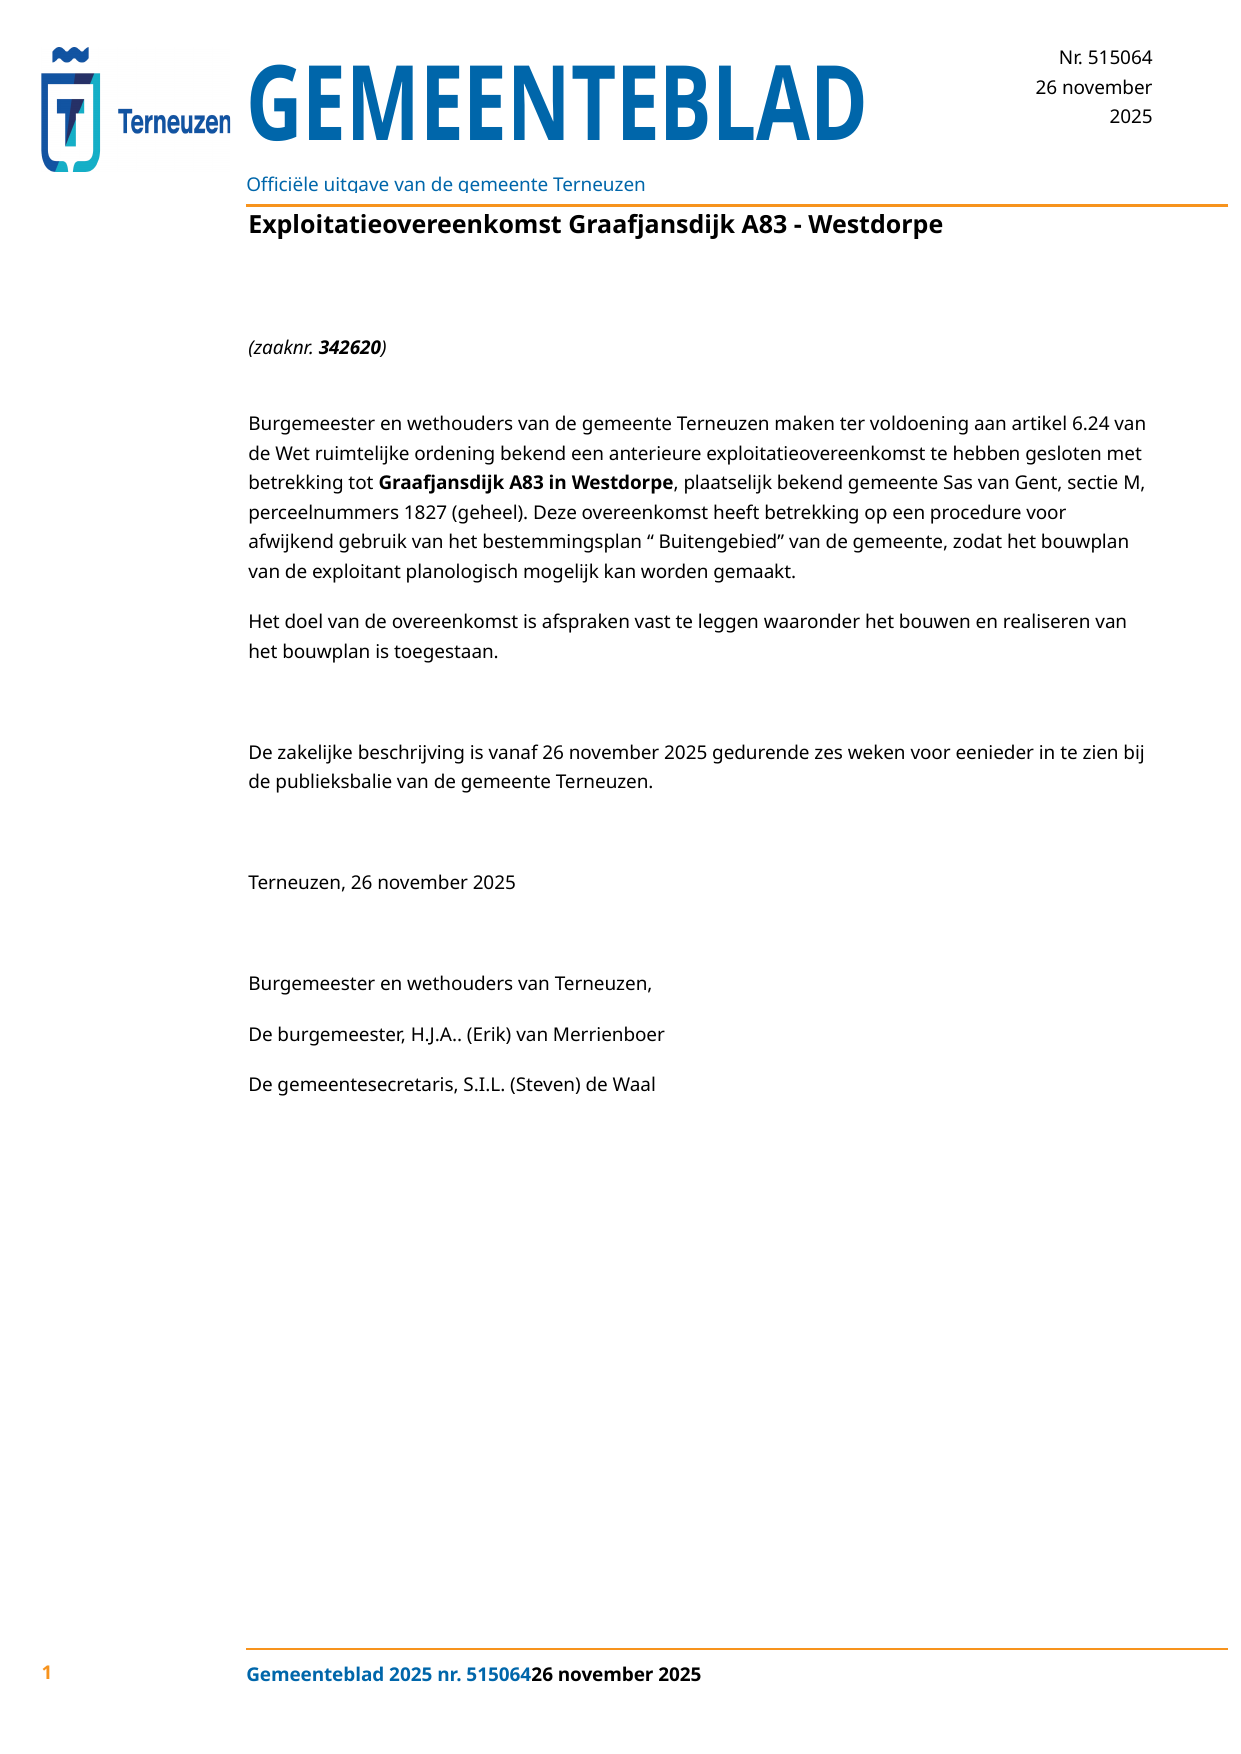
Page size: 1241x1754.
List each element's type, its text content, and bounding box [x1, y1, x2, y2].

text De gemeentesecretaris, S.I.L. (Steven) de Waal [248, 1071, 1152, 1097]
text (zaaknr. 342620) [248, 334, 1152, 360]
text Het doel van de overeenkomst is afspraken vast te leggen waaronder het bouwen en realiseren van het bouwplan is toegestaan. [248, 609, 1152, 664]
text Exploitatieovereenkomst Graafjansdijk A83 - Westdorpe [248, 207, 1152, 241]
text Burgemeester en wethouders van Terneuzen, [248, 970, 1152, 996]
text De burgemeester, H.J.A.. (Erik) van Merrienboer [248, 1021, 1152, 1047]
text Terneuzen, 26 november 2025 [248, 869, 1152, 895]
picture [41, 47, 231, 172]
text Burgemeester en wethouders van de gemeente Terneuzen maken ter voldoening aan artikel 6.24 van de Wet ruimtelijke ordening bekend een anterieure exploitatieovereenkomst te hebben gesloten met betrekking tot Graafjansdijk A83 in Westdorpe, plaatselijk bekend gemeente Sas van Gent, sectie M, perceelnummers 1827 (geheel). Deze overeenkomst heeft betrekking op een procedure voor afwijkend gebruik van het bestemmingsplan “ Buitengebied” van de gemeente, zodat het bouwplan van de exploitant planologisch mogelijk kan worden gemaakt. [248, 410, 1152, 584]
text De zakelijke beschrijving is vanaf 26 november 2025 gedurende zes weken voor eenieder in te zien bij de publieksbalie van de gemeente Terneuzen. [248, 739, 1152, 794]
